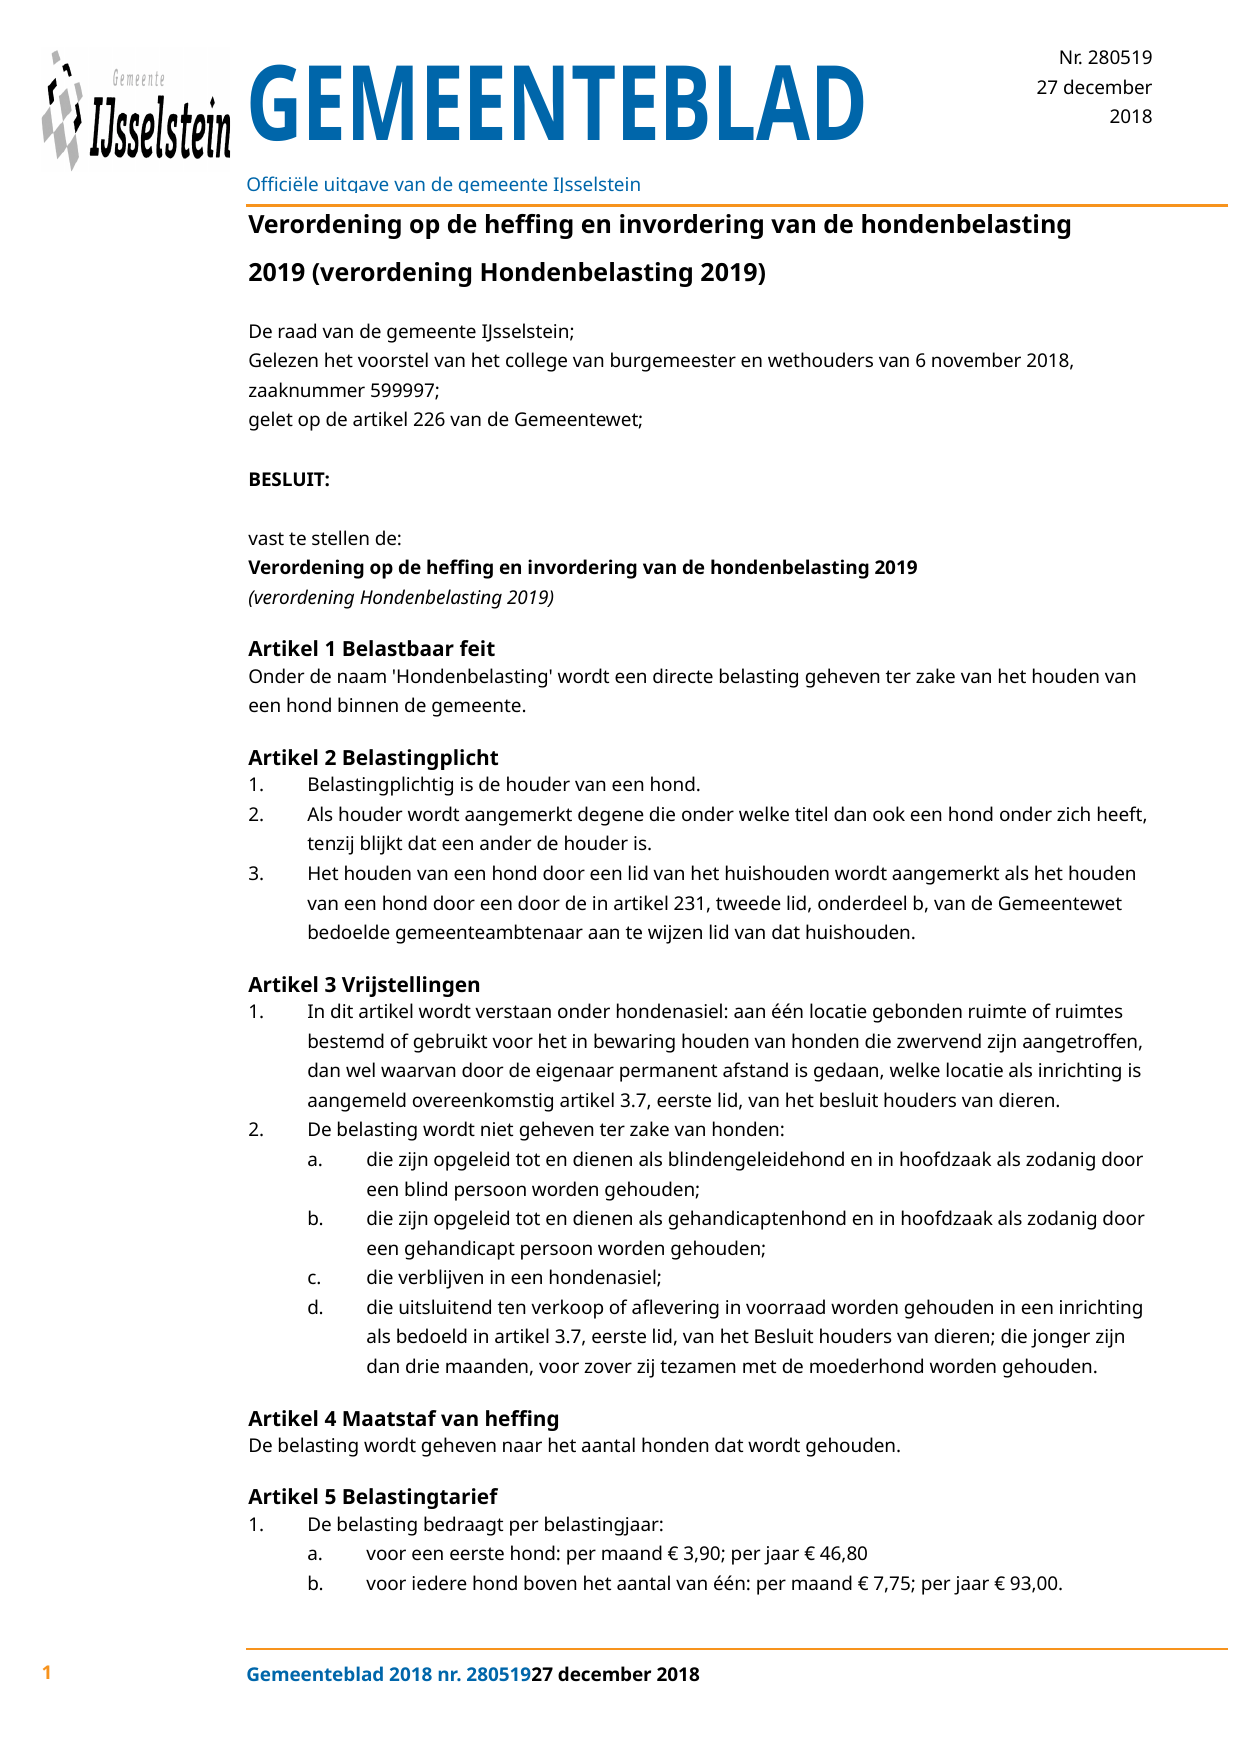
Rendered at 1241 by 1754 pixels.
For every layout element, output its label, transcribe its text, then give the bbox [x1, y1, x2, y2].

list die zijn opgeleid tot en dienen als blindengeleidehond en in hoofdzaak als zodanig door een blind persoon worden gehouden; [307, 1146, 1152, 1201]
text Artikel 5 Belastingtarief [248, 1482, 1152, 1511]
text Onder de naam 'Hondenbelasting' wordt een directe belasting geheven ter zake van het houden van een hond binnen de gemeente. [248, 663, 1152, 718]
list De belasting wordt niet geheven ter zake van honden: [248, 1117, 1152, 1142]
text Artikel 4 Maatstaf van heffing [248, 1404, 1152, 1432]
list De belasting bedraagt per belastingjaar: [248, 1511, 1152, 1537]
text (verordening Hondenbelasting 2019) [248, 584, 1152, 610]
text Verordening op de heffing en invordering van de hondenbelasting 2019 [248, 554, 1152, 580]
list die verblijven in een hondenasiel; [307, 1264, 1152, 1290]
text vast te stellen de: [248, 525, 1152, 551]
text Verordening op de heffing en invordering van de hondenbelasting 2019 (verordening Hondenbelasting 2019) [248, 207, 1152, 288]
list Belastingplichtig is de houder van een hond. [248, 771, 1152, 797]
list Het houden van een hond door een lid van het huishouden wordt aangemerkt als het houden van een hond door een door de in artikel 231, tweede lid, onderdeel b, van de Gemeentewet bedoelde gemeenteambtenaar aan te wijzen lid van dat huishouden. [248, 860, 1152, 945]
list voor een eerste hond: per maand € 3,90; per jaar € 46,80 [307, 1541, 1152, 1566]
picture [41, 47, 231, 172]
list In dit artikel wordt verstaan onder hondenasiel: aan één locatie gebonden ruimte of ruimtes bestemd of gebruikt voor het in bewaring houden van honden die zwervend zijn aangetroffen, dan wel waarvan door de eigenaar permanent afstand is gedaan, welke locatie als inrichting is aangemeld overeenkomstig artikel 3.7, eerste lid, van het besluit houders van dieren. [248, 998, 1152, 1113]
text Artikel 3 Vrijstellingen [248, 970, 1152, 998]
text Artikel 2 Belastingplicht [248, 743, 1152, 771]
list die uitsluitend ten verkoop of aflevering in voorraad worden gehouden in een inrichting als bedoeld in artikel 3.7, eerste lid, van het Besluit houders van dieren; die jonger zijn dan drie maanden, voor zover zij tezamen met de moederhond worden gehouden. [307, 1294, 1152, 1379]
text Artikel 1 Belastbaar feit [248, 634, 1152, 663]
text BESLUIT: [248, 466, 1152, 492]
text De belasting wordt geheven naar het aantal honden dat wordt gehouden. [248, 1432, 1152, 1458]
text Gelezen het voorstel van het college van burgemeester en wethouders van 6 november 2018, zaaknummer 599997; [248, 347, 1152, 403]
text gelet op de artikel 226 van de Gemeentewet; [248, 407, 1152, 432]
list voor iedere hond boven het aantal van één: per maand € 7,75; per jaar € 93,00. [307, 1570, 1152, 1596]
list die zijn opgeleid tot en dienen als gehandicaptenhond en in hoofdzaak als zodanig door een gehandicapt persoon worden gehouden; [307, 1205, 1152, 1261]
list Als houder wordt aangemerkt degene die onder welke titel dan ook een hond onder zich heeft, tenzij blijkt dat een ander de houder is. [248, 801, 1152, 856]
text De raad van de gemeente IJsselstein; [248, 318, 1152, 344]
